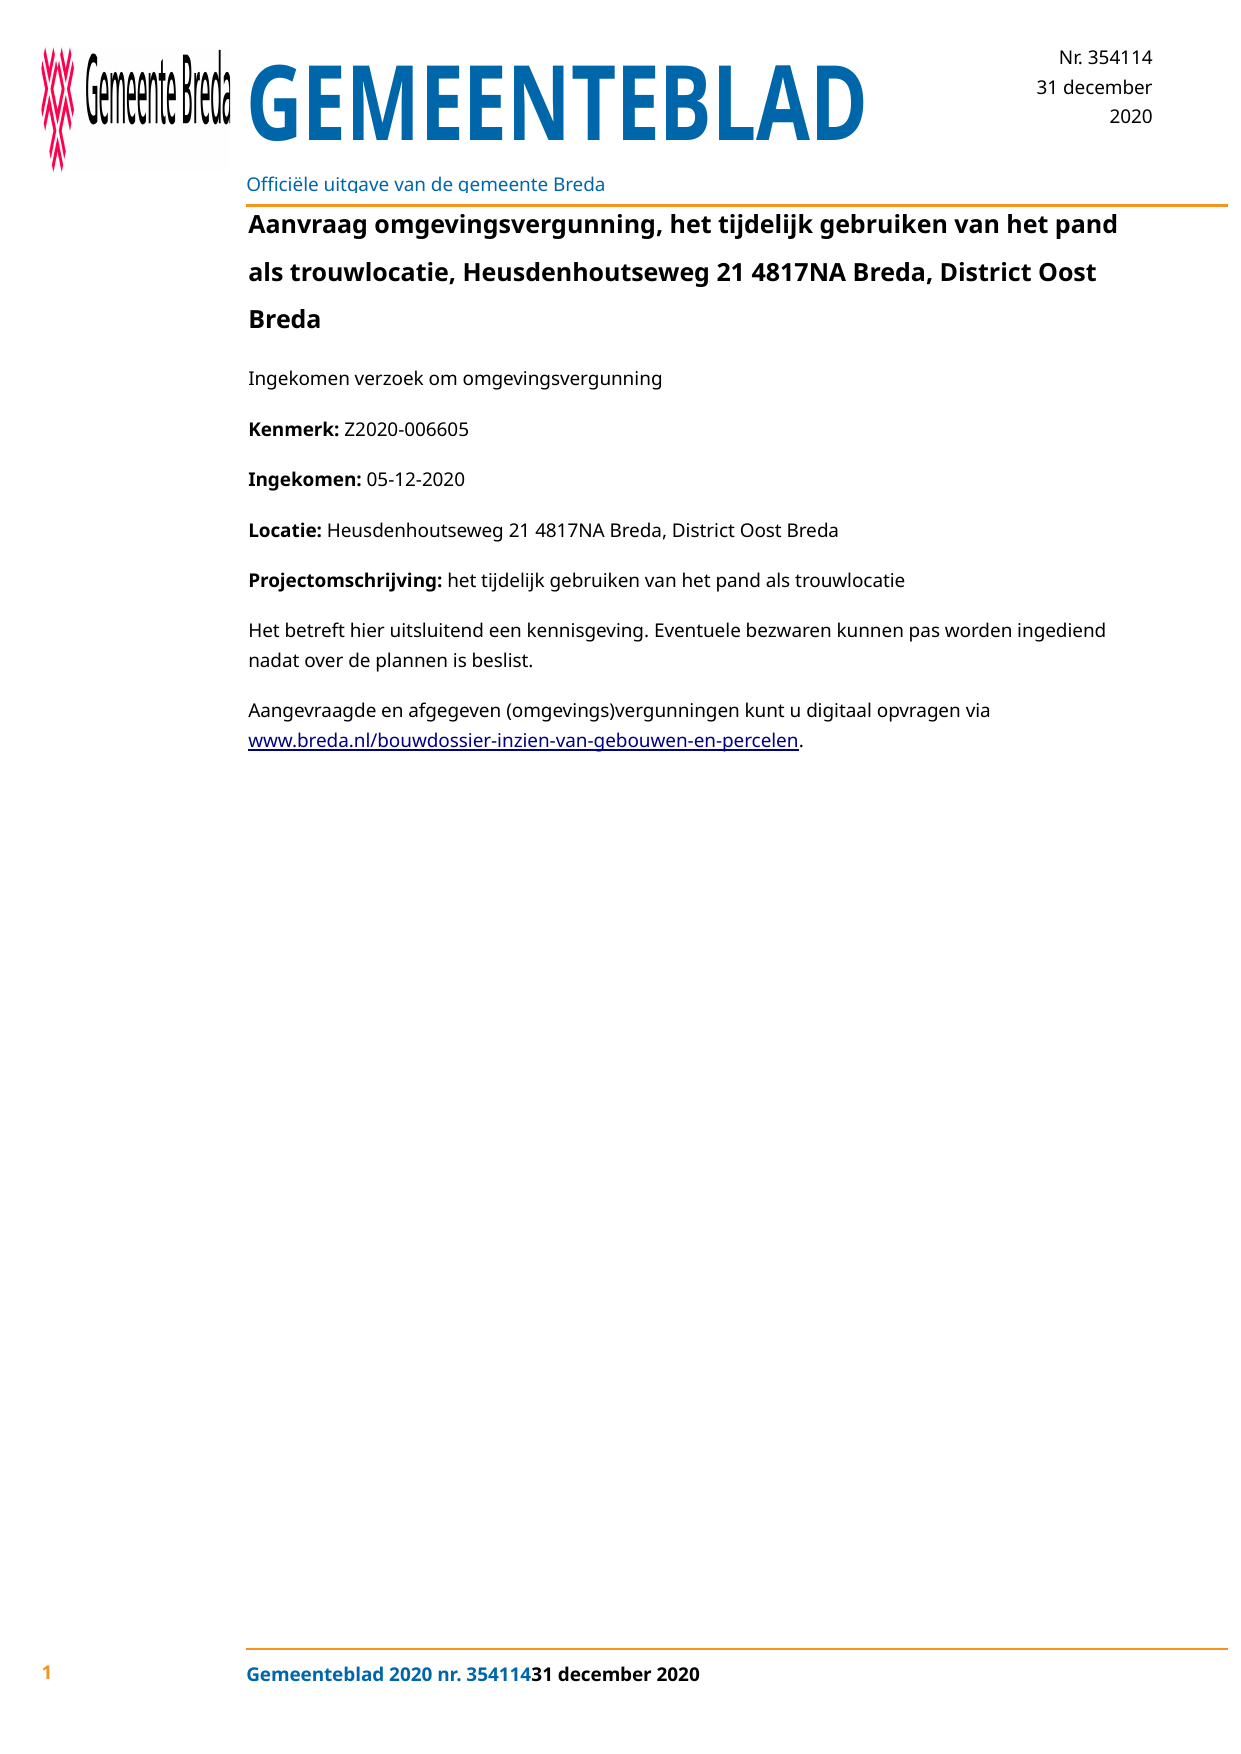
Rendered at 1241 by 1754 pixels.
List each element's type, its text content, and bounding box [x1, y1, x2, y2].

text Ingekomen: 05-12-2020 [248, 466, 1152, 492]
text Het betreft hier uitsluitend een kennisgeving. Eventuele bezwaren kunnen pas worden ingediend nadat over de plannen is beslist. [248, 618, 1152, 673]
text Kenmerk: Z2020-006605 [248, 416, 1152, 442]
text Aangevraagde en afgegeven (omgevings)vergunningen kunt u digitaal opvragen via www.breda.nl/bouwdossier-inzien-van-gebouwen-en-percelen. [248, 698, 1152, 753]
text Locatie: Heusdenhoutseweg 21 4817NA Breda, District Oost Breda [248, 517, 1152, 542]
text Aanvraag omgevingsvergunning, het tijdelijk gebruiken van het pand als trouwlocatie, Heusdenhoutseweg 21 4817NA Breda, District Oost Breda [248, 207, 1152, 336]
picture [41, 47, 231, 172]
text Ingekomen verzoek om omgevingsvergunning [248, 366, 1152, 391]
text Projectomschrijving: het tijdelijk gebruiken van het pand als trouwlocatie [248, 567, 1152, 593]
